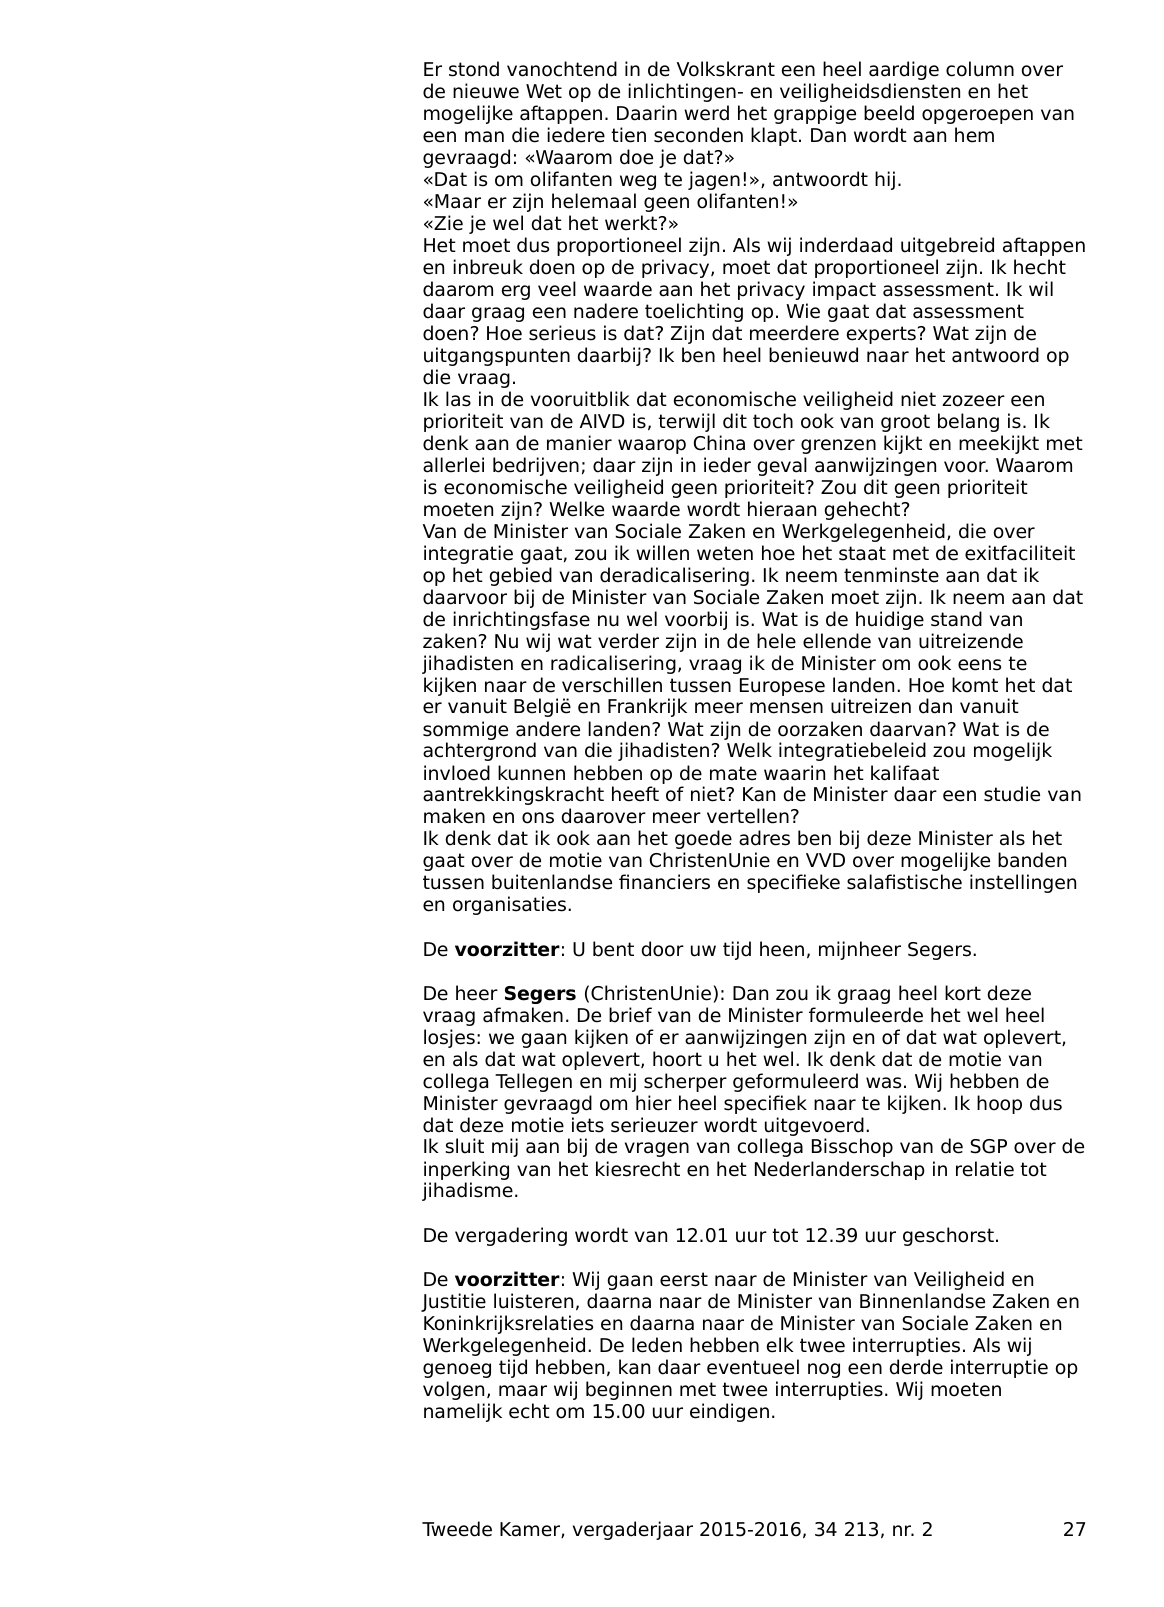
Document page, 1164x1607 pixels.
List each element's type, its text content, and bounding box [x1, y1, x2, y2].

text De heer Segers (ChristenUnie): Dan zou ik graag heel kort deze vraag afmaken. De brief van de Minister formuleerde het wel heel losjes: we gaan kijken of er aanwijzingen zijn en of dat wat oplevert, en als dat wat oplevert, hoort u het wel. Ik denk dat de motie van collega Tellegen en mij scherper geformuleerd was. Wij hebben de Minister gevraagd om hier heel specifiek naar te kijken. Ik hoop dus dat deze motie iets serieuzer wordt uitgevoerd. [422, 983, 1087, 1136]
text «Dat is om olifanten weg te jagen!», antwoordt hij. [422, 169, 1087, 191]
text «Zie je wel dat het werkt?» [422, 213, 1087, 235]
text «Maar er zijn helemaal geen olifanten!» [422, 191, 1087, 213]
text Het moet dus proportioneel zijn. Als wij inderdaad uitgebreid aftappen en inbreuk doen op de privacy, moet dat proportioneel zijn. Ik hecht daarom erg veel waarde aan het privacy impact assessment. Ik wil daar graag een nadere toelichting op. Wie gaat dat assessment doen? Hoe serieus is dat? Zijn dat meerdere experts? Wat zijn de uitgangspunten daarbij? Ik ben heel benieuwd naar het antwoord op die vraag. [422, 235, 1087, 389]
text De voorzitter: U bent door uw tijd heen, mijnheer Segers. [422, 938, 1087, 960]
text Er stond vanochtend in de Volkskrant een heel aardige column over de nieuwe Wet op de inlichtingen- en veiligheidsdiensten en het mogelijke aftappen. Daarin werd het grappige beeld opgeroepen van een man die iedere tien seconden klapt. Dan wordt aan hem gevraagd: «Waarom doe je dat?» [422, 59, 1087, 169]
text De vergadering wordt van 12.01 uur tot 12.39 uur geschorst. [422, 1224, 1087, 1247]
text Ik sluit mij aan bij de vragen van collega Bisschop van de SGP over de inperking van het kiesrecht en het Nederlanderschap in relatie tot jihadisme. [422, 1136, 1087, 1202]
text Van de Minister van Sociale Zaken en Werkgelegenheid, die over integratie gaat, zou ik willen weten hoe het staat met de exitfaciliteit op het gebied van deradicalisering. Ik neem tenminste aan dat ik daarvoor bij de Minister van Sociale Zaken moet zijn. Ik neem aan dat de inrichtingsfase nu wel voorbij is. Wat is de huidige stand van zaken? Nu wij wat verder zijn in de hele ellende van uitreizende jihadisten en radicalisering, vraag ik de Minister om ook eens te kijken naar de verschillen tussen Europese landen. Hoe komt het dat er vanuit België en Frankrijk meer mensen uitreizen dan vanuit sommige andere landen? Wat zijn de oorzaken daarvan? Wat is de achtergrond van die jihadisten? Welk integratiebeleid zou mogelijk invloed kunnen hebben op de mate waarin het kalifaat aantrekkingskracht heeft of niet? Kan de Minister daar een studie van maken en ons daarover meer vertellen? [422, 521, 1087, 828]
text De voorzitter: Wij gaan eerst naar de Minister van Veiligheid en Justitie luisteren, daarna naar de Minister van Binnenlandse Zaken en Koninkrijksrelaties en daarna naar de Minister van Sociale Zaken en Werkgelegenheid. De leden hebben elk twee interrupties. Als wij genoeg tijd hebben, kan daar eventueel nog een derde interruptie op volgen, maar wij beginnen met twee interrupties. Wij moeten namelijk echt om 15.00 uur eindigen. [422, 1269, 1087, 1423]
text Ik las in de vooruitblik dat economische veiligheid niet zozeer een prioriteit van de AIVD is, terwijl dit toch ook van groot belang is. Ik denk aan de manier waarop China over grenzen kijkt en meekijkt met allerlei bedrijven; daar zijn in ieder geval aanwijzingen voor. Waarom is economische veiligheid geen prioriteit? Zou dit geen prioriteit moeten zijn? Welke waarde wordt hieraan gehecht? [422, 389, 1087, 521]
text Ik denk dat ik ook aan het goede adres ben bij deze Minister als het gaat over de motie van ChristenUnie en VVD over mogelijke banden tussen buitenlandse financiers en specifieke salafistische instellingen en organisaties. [422, 828, 1087, 916]
